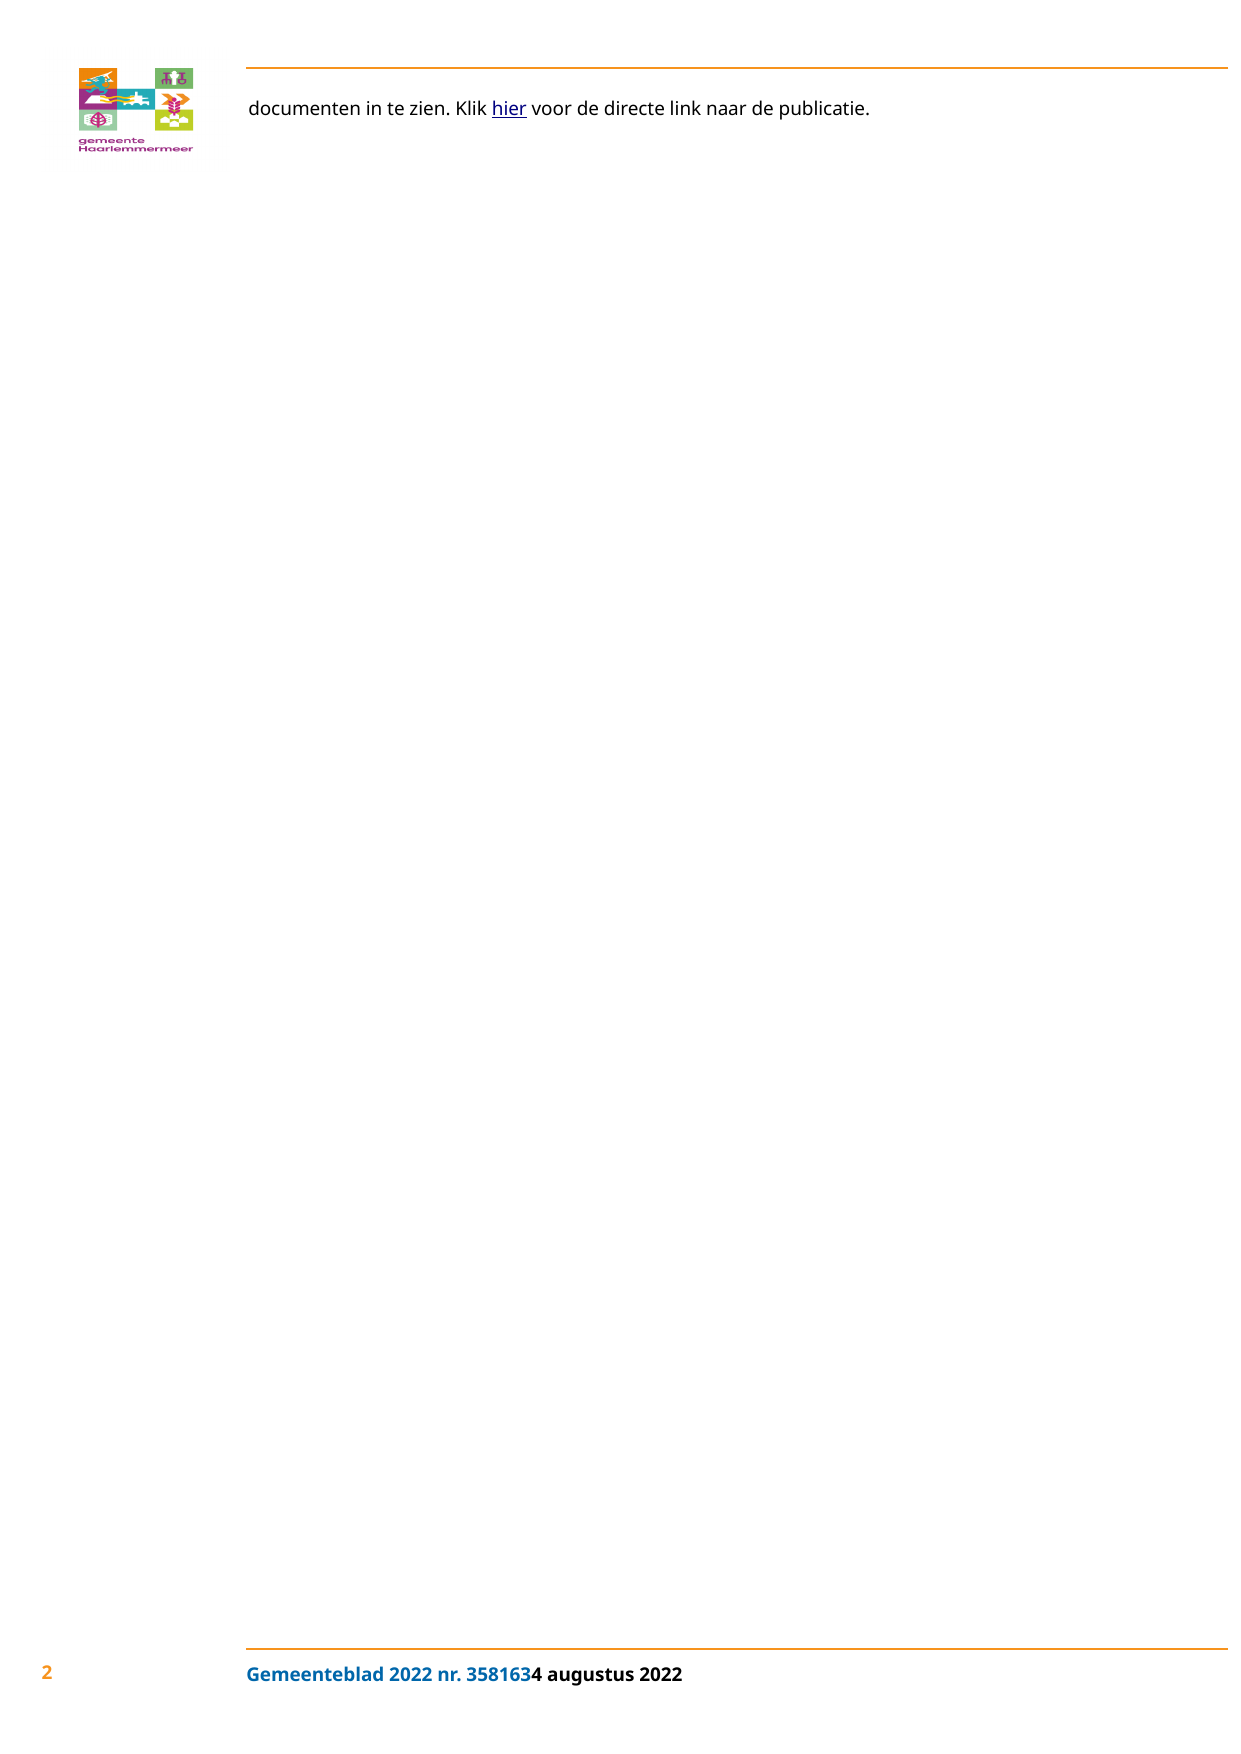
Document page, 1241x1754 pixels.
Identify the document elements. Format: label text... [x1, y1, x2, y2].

text documenten in te zien. Klik hier voor de directe link naar de publicatie. [248, 95, 1152, 121]
picture [41, 47, 231, 172]
